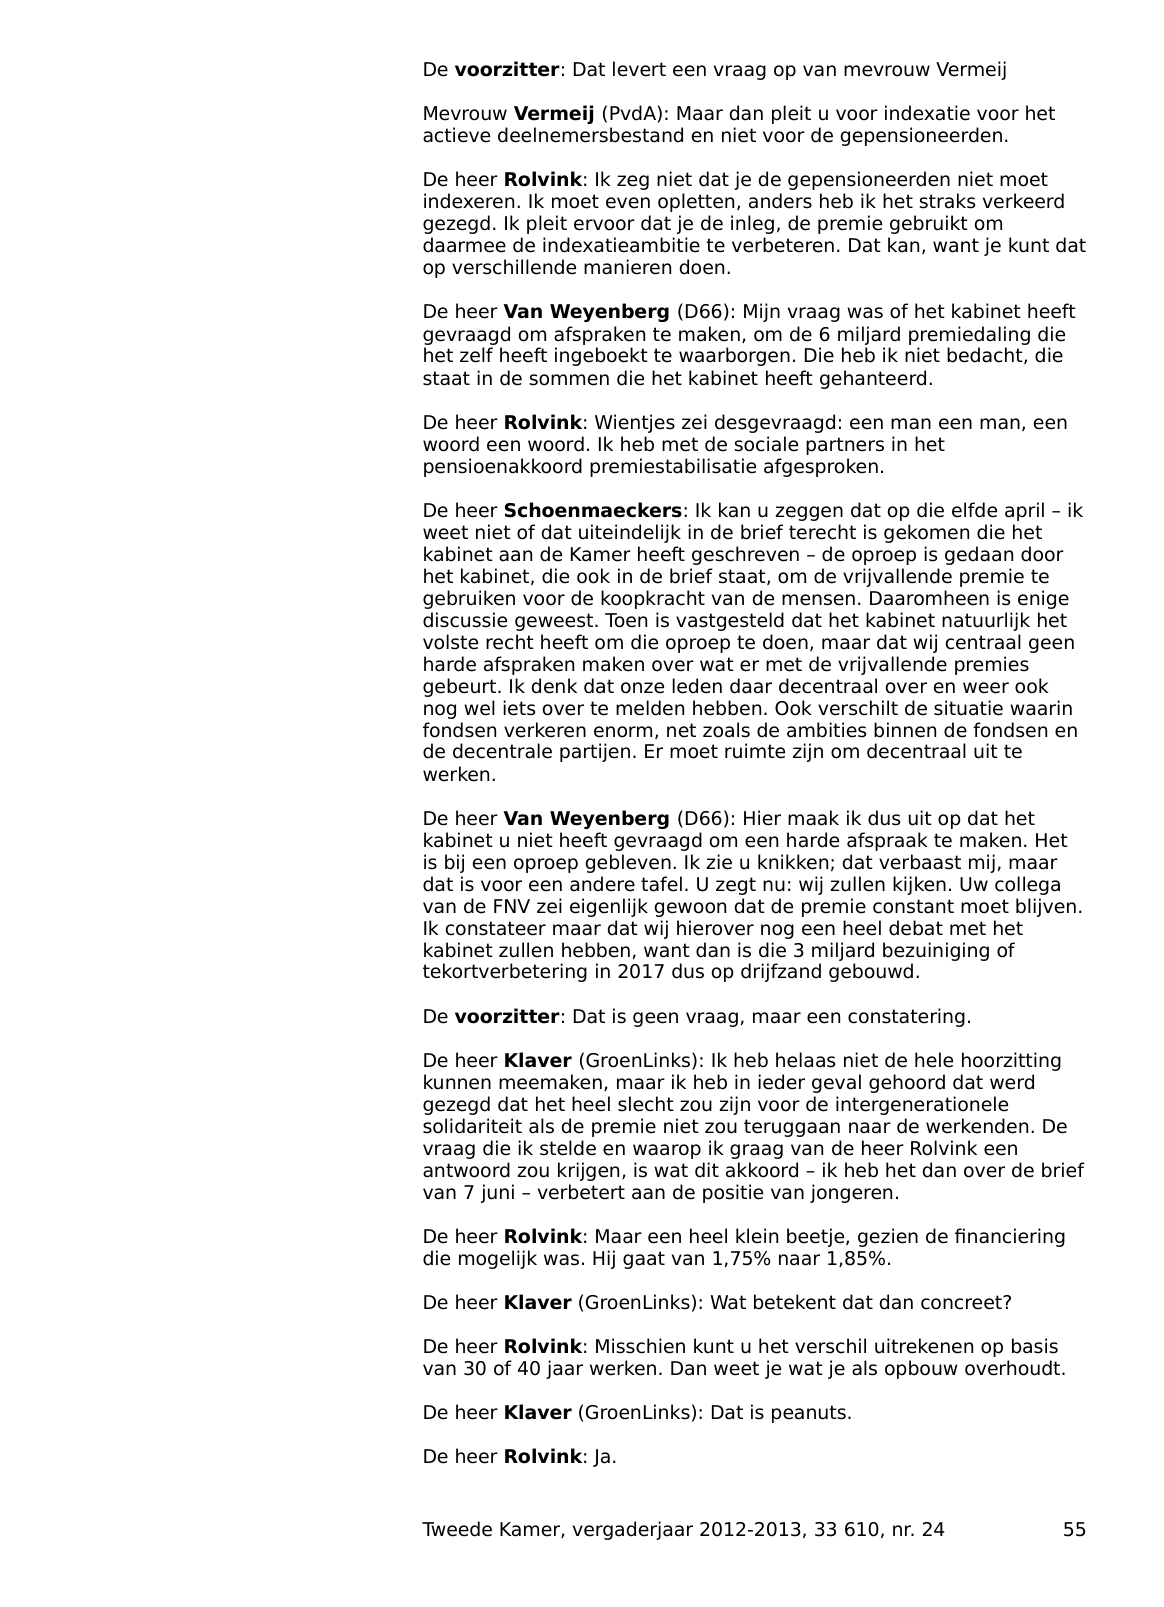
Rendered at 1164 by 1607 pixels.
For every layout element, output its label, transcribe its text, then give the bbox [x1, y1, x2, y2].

text De heer Rolvink: Ik zeg niet dat je de gepensioneerden niet moet indexeren. Ik moet even opletten, anders heb ik het straks verkeerd gezegd. Ik pleit ervoor dat je de inleg, de premie gebruikt om daarmee de indexatieambitie te verbeteren. Dat kan, want je kunt dat op verschillende manieren doen. [422, 169, 1087, 279]
text De heer Rolvink: Misschien kunt u het verschil uitrekenen op basis van 30 of 40 jaar werken. Dan weet je wat je als opbouw overhoudt. [422, 1336, 1087, 1380]
text De heer Rolvink: Wientjes zei desgevraagd: een man een man, een woord een woord. Ik heb met de sociale partners in het pensioenakkoord premiestabilisatie afgesproken. [422, 412, 1087, 477]
text De voorzitter: Dat levert een vraag op van mevrouw Vermeij [422, 59, 1087, 81]
text De heer Klaver (GroenLinks): Ik heb helaas niet de hele hoorzitting kunnen meemaken, maar ik heb in ieder geval gehoord dat werd gezegd dat het heel slecht zou zijn voor de intergenerationele solidariteit als de premie niet zou teruggaan naar de werkenden. De vraag die ik stelde en waarop ik graag van de heer Rolvink een antwoord zou krijgen, is wat dit akkoord – ik heb het dan over de brief van 7 juni – verbetert aan de positie van jongeren. [422, 1050, 1087, 1204]
text De voorzitter: Dat is geen vraag, maar een constatering. [422, 1006, 1087, 1028]
text De heer Klaver (GroenLinks): Wat betekent dat dan concreet? [422, 1292, 1087, 1314]
text De heer Klaver (GroenLinks): Dat is peanuts. [422, 1402, 1087, 1424]
text De heer Rolvink: Maar een heel klein beetje, gezien de financiering die mogelijk was. Hij gaat van 1,75% naar 1,85%. [422, 1226, 1087, 1270]
text De heer Rolvink: Ja. [422, 1446, 1087, 1468]
text De heer Van Weyenberg (D66): Hier maak ik dus uit op dat het kabinet u niet heeft gevraagd om een harde afspraak te maken. Het is bij een oproep gebleven. Ik zie u knikken; dat verbaast mij, maar dat is voor een andere tafel. U zegt nu: wij zullen kijken. Uw collega van de FNV zei eigenlijk gewoon dat de premie constant moet blijven. Ik constateer maar dat wij hierover nog een heel debat met het kabinet zullen hebben, want dan is die 3 miljard bezuiniging of tekortverbetering in 2017 dus op drijfzand gebouwd. [422, 808, 1087, 983]
text Mevrouw Vermeij (PvdA): Maar dan pleit u voor indexatie voor het actieve deelnemersbestand en niet voor de gepensioneerden. [422, 103, 1087, 147]
text De heer Schoenmaeckers: Ik kan u zeggen dat op die elfde april – ik weet niet of dat uiteindelijk in de brief terecht is gekomen die het kabinet aan de Kamer heeft geschreven – de oproep is gedaan door het kabinet, die ook in de brief staat, om de vrijvallende premie te gebruiken voor de koopkracht van de mensen. Daaromheen is enige discussie geweest. Toen is vastgesteld dat het kabinet natuurlijk het volste recht heeft om die oproep te doen, maar dat wij centraal geen harde afspraken maken over wat er met de vrijvallende premies gebeurt. Ik denk dat onze leden daar decentraal over en weer ook nog wel iets over te melden hebben. Ook verschilt de situatie waarin fondsen verkeren enorm, net zoals de ambities binnen de fondsen en de decentrale partijen. Er moet ruimte zijn om decentraal uit te werken. [422, 500, 1087, 785]
text De heer Van Weyenberg (D66): Mijn vraag was of het kabinet heeft gevraagd om afspraken te maken, om de 6 miljard premiedaling die het zelf heeft ingeboekt te waarborgen. Die heb ik niet bedacht, die staat in de sommen die het kabinet heeft gehanteerd. [422, 301, 1087, 389]
